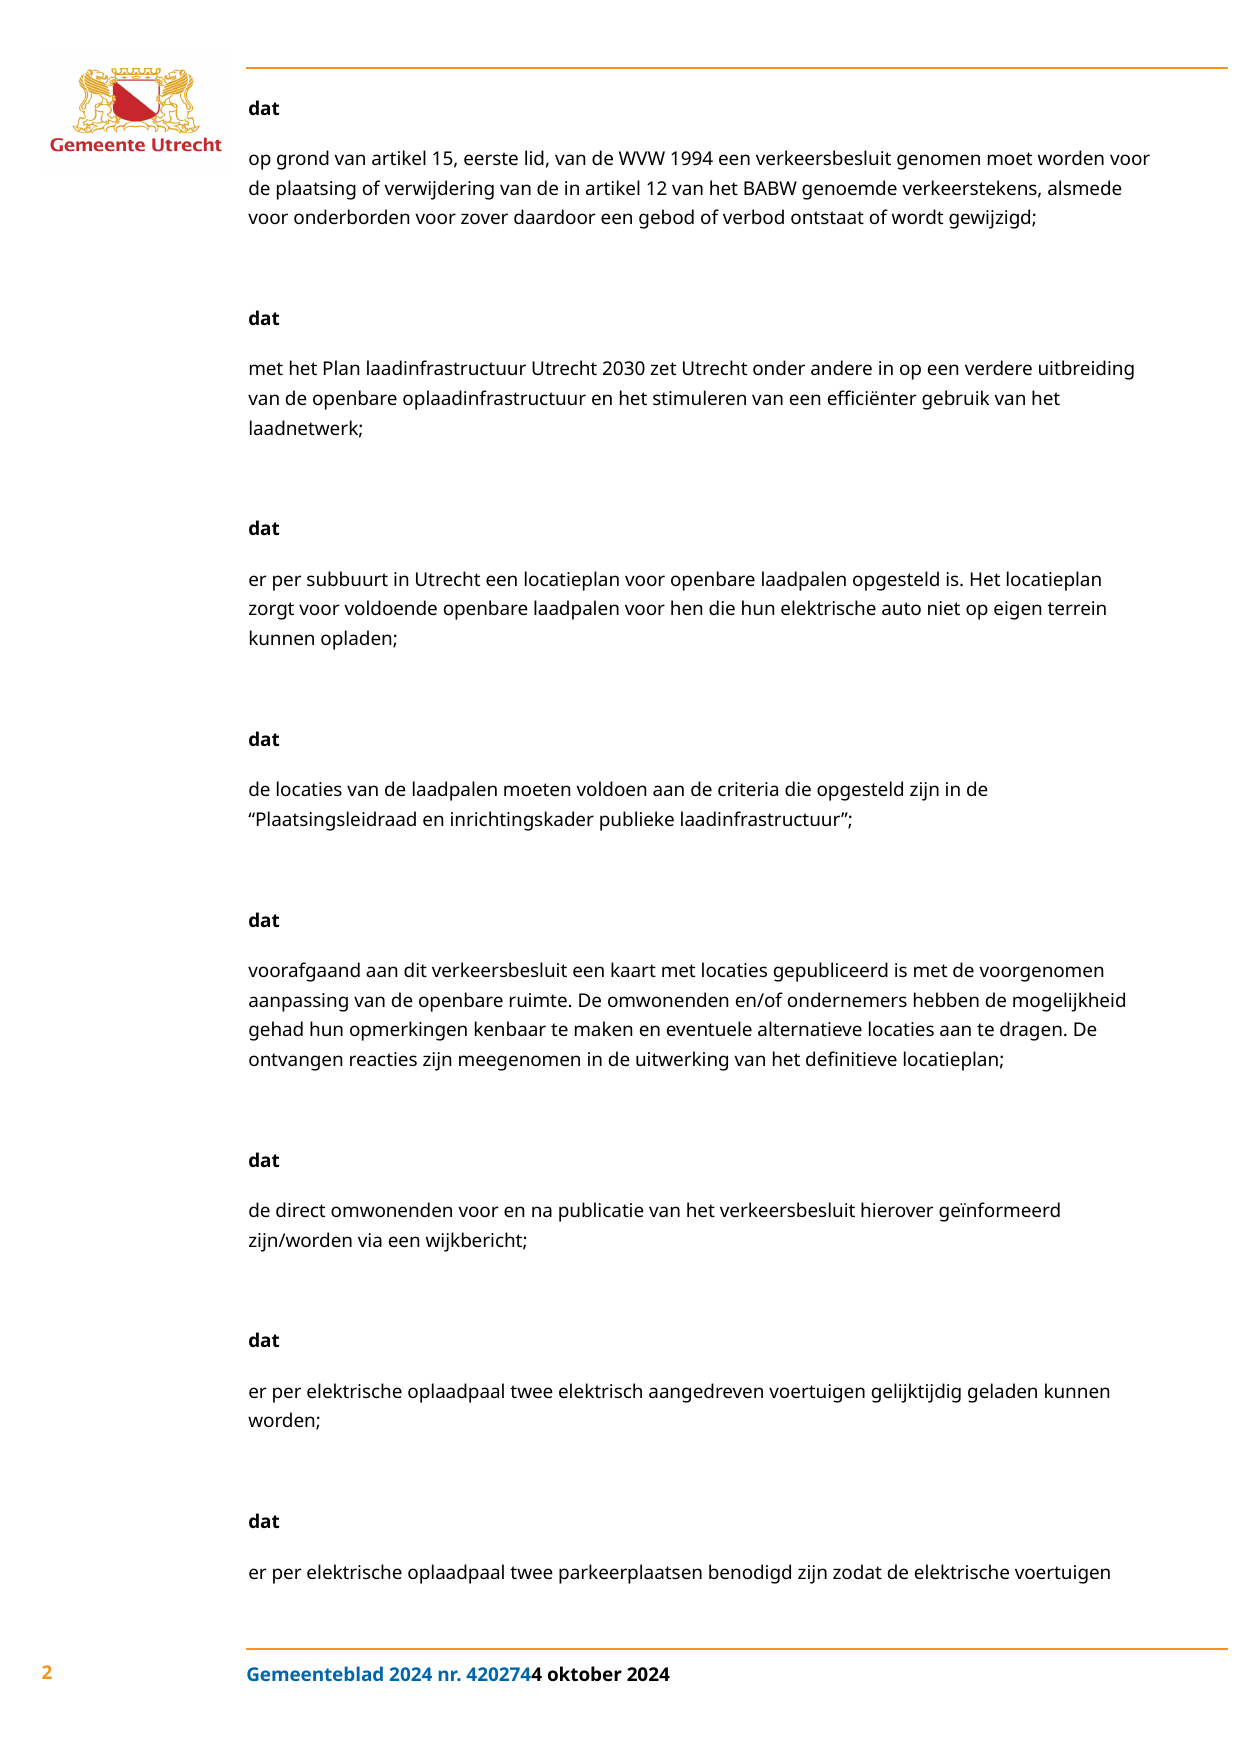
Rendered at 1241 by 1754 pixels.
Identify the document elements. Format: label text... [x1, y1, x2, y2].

text de locaties van de laadpalen moeten voldoen aan de criteria die opgesteld zijn in de “Plaatsingsleidraad en inrichtingskader publieke laadinfrastructuur”; [248, 776, 1152, 832]
text dat [248, 726, 1152, 752]
text dat [248, 1328, 1152, 1353]
text met het Plan laadinfrastructuur Utrecht 2030 zet Utrecht onder andere in op een verdere uitbreiding van de openbare oplaadinfrastructuur en het stimuleren van een efficiënter gebruik van het laadnetwerk; [248, 356, 1152, 441]
picture [41, 47, 231, 172]
text voorafgaand aan dit verkeersbesluit een kaart met locaties gepubliceerd is met de voorgenomen aanpassing van de openbare ruimte. De omwonenden en/of ondernemers hebben de mogelijkheid gehad hun opmerkingen kenbaar te maken en eventuele alternatieve locaties aan te dragen. De ontvangen reacties zijn meegenomen in de uitwerking van het definitieve locatieplan; [248, 957, 1152, 1072]
text de direct omwonenden voor en na publicatie van het verkeersbesluit hierover geïnformeerd zijn/worden via een wijkbericht; [248, 1197, 1152, 1253]
text dat [248, 1508, 1152, 1534]
text dat [248, 907, 1152, 933]
text op grond van artikel 15, eerste lid, van de WVW 1994 een verkeersbesluit genomen moet worden voor de plaatsing of verwijdering van de in artikel 12 van het BABW genoemde verkeerstekens, alsmede voor onderborden voor zover daardoor een gebod of verbod ontstaat of wordt gewijzigd; [248, 145, 1152, 230]
text dat [248, 516, 1152, 541]
text dat [248, 95, 1152, 121]
text er per elektrische oplaadpaal twee parkeerplaatsen benodigd zijn zodat de elektrische voertuigen [248, 1559, 1152, 1585]
text er per elektrische oplaadpaal twee elektrisch aangedreven voertuigen gelijktijdig geladen kunnen worden; [248, 1378, 1152, 1433]
text dat [248, 305, 1152, 331]
text er per subbuurt in Utrecht een locatieplan voor openbare laadpalen opgesteld is. Het locatieplan zorgt voor voldoende openbare laadpalen voor hen die hun elektrische auto niet op eigen terrein kunnen opladen; [248, 566, 1152, 651]
text dat [248, 1147, 1152, 1173]
